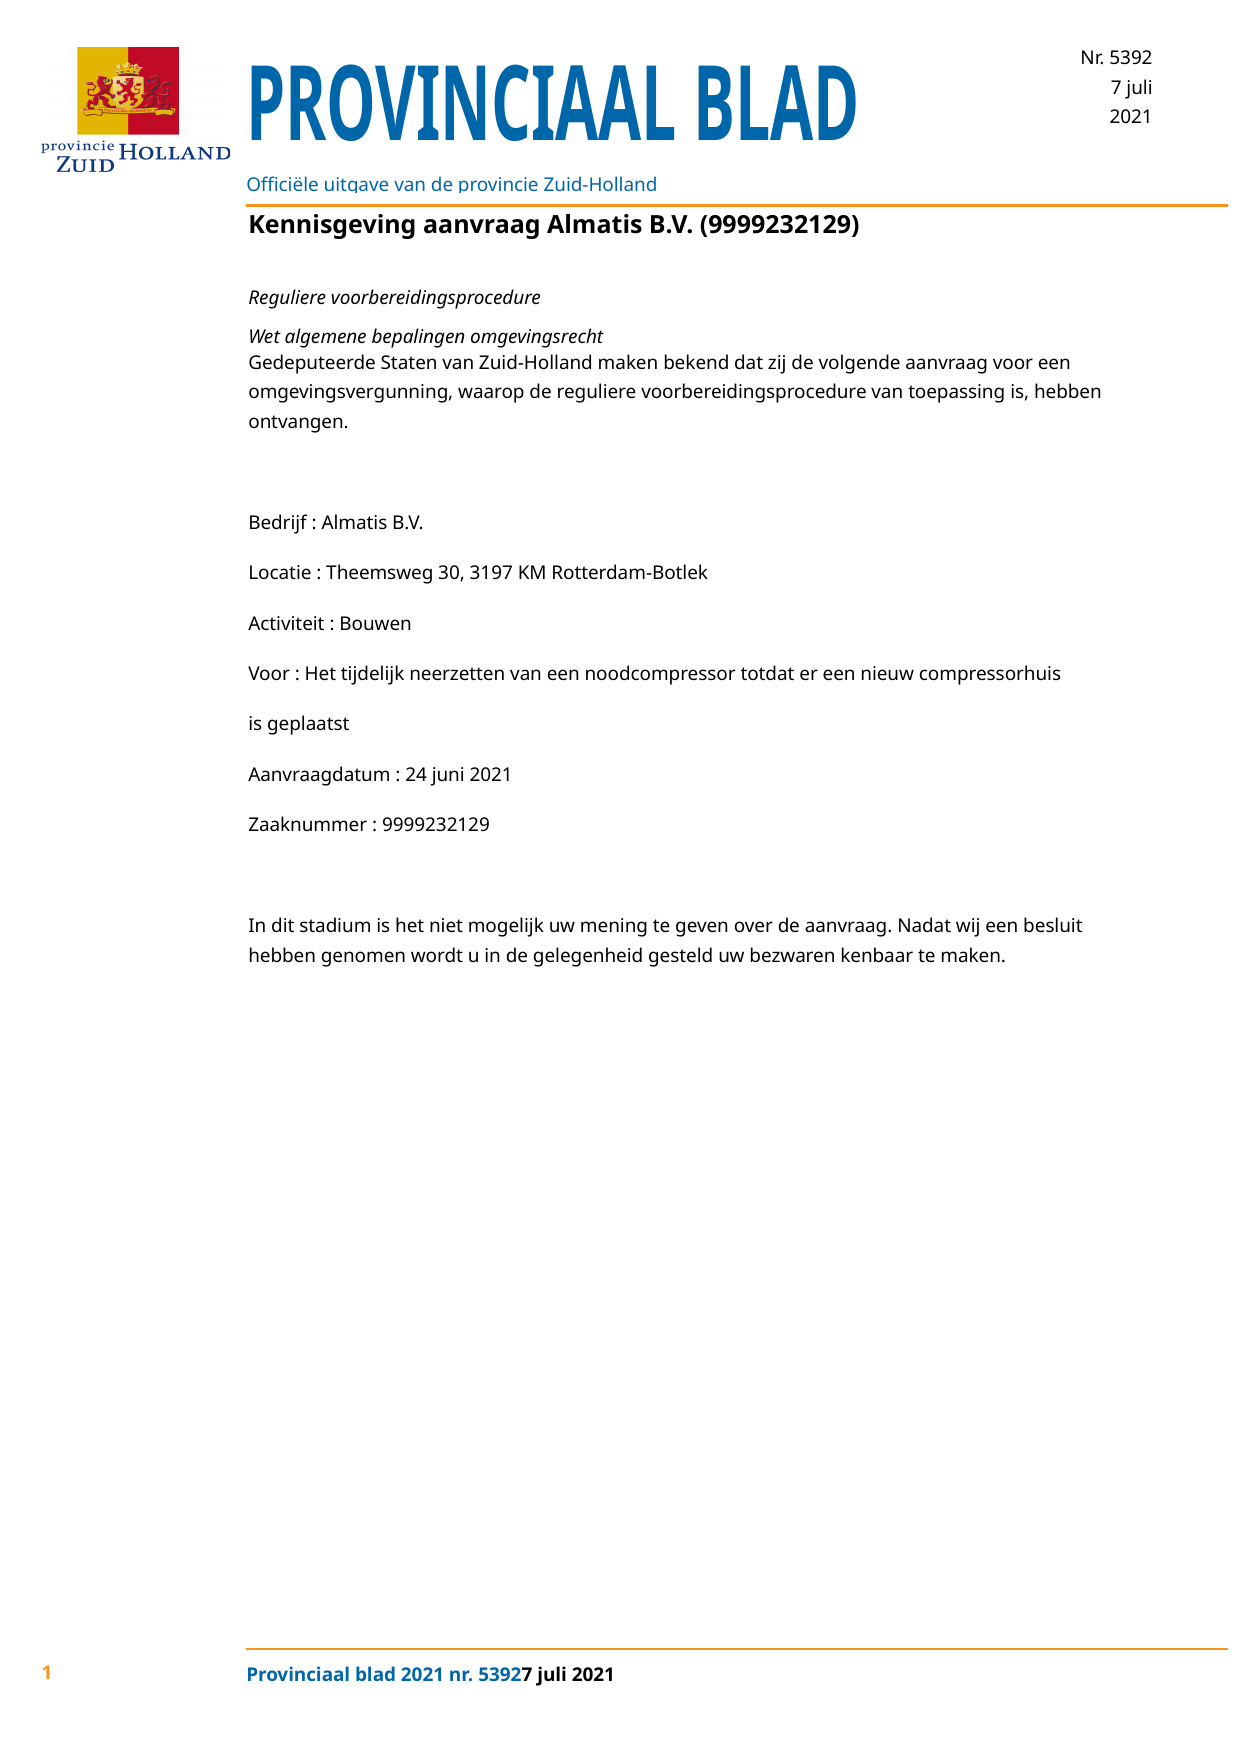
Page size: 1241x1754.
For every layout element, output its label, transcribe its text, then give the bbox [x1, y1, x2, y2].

picture [41, 47, 231, 172]
text Reguliere voorbereidingsprocedure [248, 284, 1152, 309]
text is geplaatst [248, 711, 1152, 736]
text Bedrijf : Almatis B.V. [248, 509, 1152, 534]
text Voor : Het tijdelijk neerzetten van een noodcompressor totdat er een nieuw compressorhuis [248, 660, 1152, 686]
text Locatie : Theemsweg 30, 3197 KM Rotterdam-Botlek [248, 559, 1152, 585]
text Wet algemene bepalingen omgevingsrecht [248, 323, 1152, 349]
text Aanvraagdatum : 24 juni 2021 [248, 761, 1152, 787]
text Zaaknummer : 9999232129 [248, 811, 1152, 837]
text Kennisgeving aanvraag Almatis B.V. (9999232129) [248, 207, 1152, 241]
text Activiteit : Bouwen [248, 610, 1152, 635]
text Gedeputeerde Staten van Zuid-Holland maken bekend dat zij de volgende aanvraag voor een omgevingsvergunning, waarop de reguliere voorbereidingsprocedure van toepassing is, hebben ontvangen. [248, 349, 1152, 434]
text In dit stadium is het niet mogelijk uw mening te geven over de aanvraag. Nadat wij een besluit hebben genomen wordt u in de gelegenheid gesteld uw bezwaren kenbaar te maken. [248, 912, 1152, 967]
